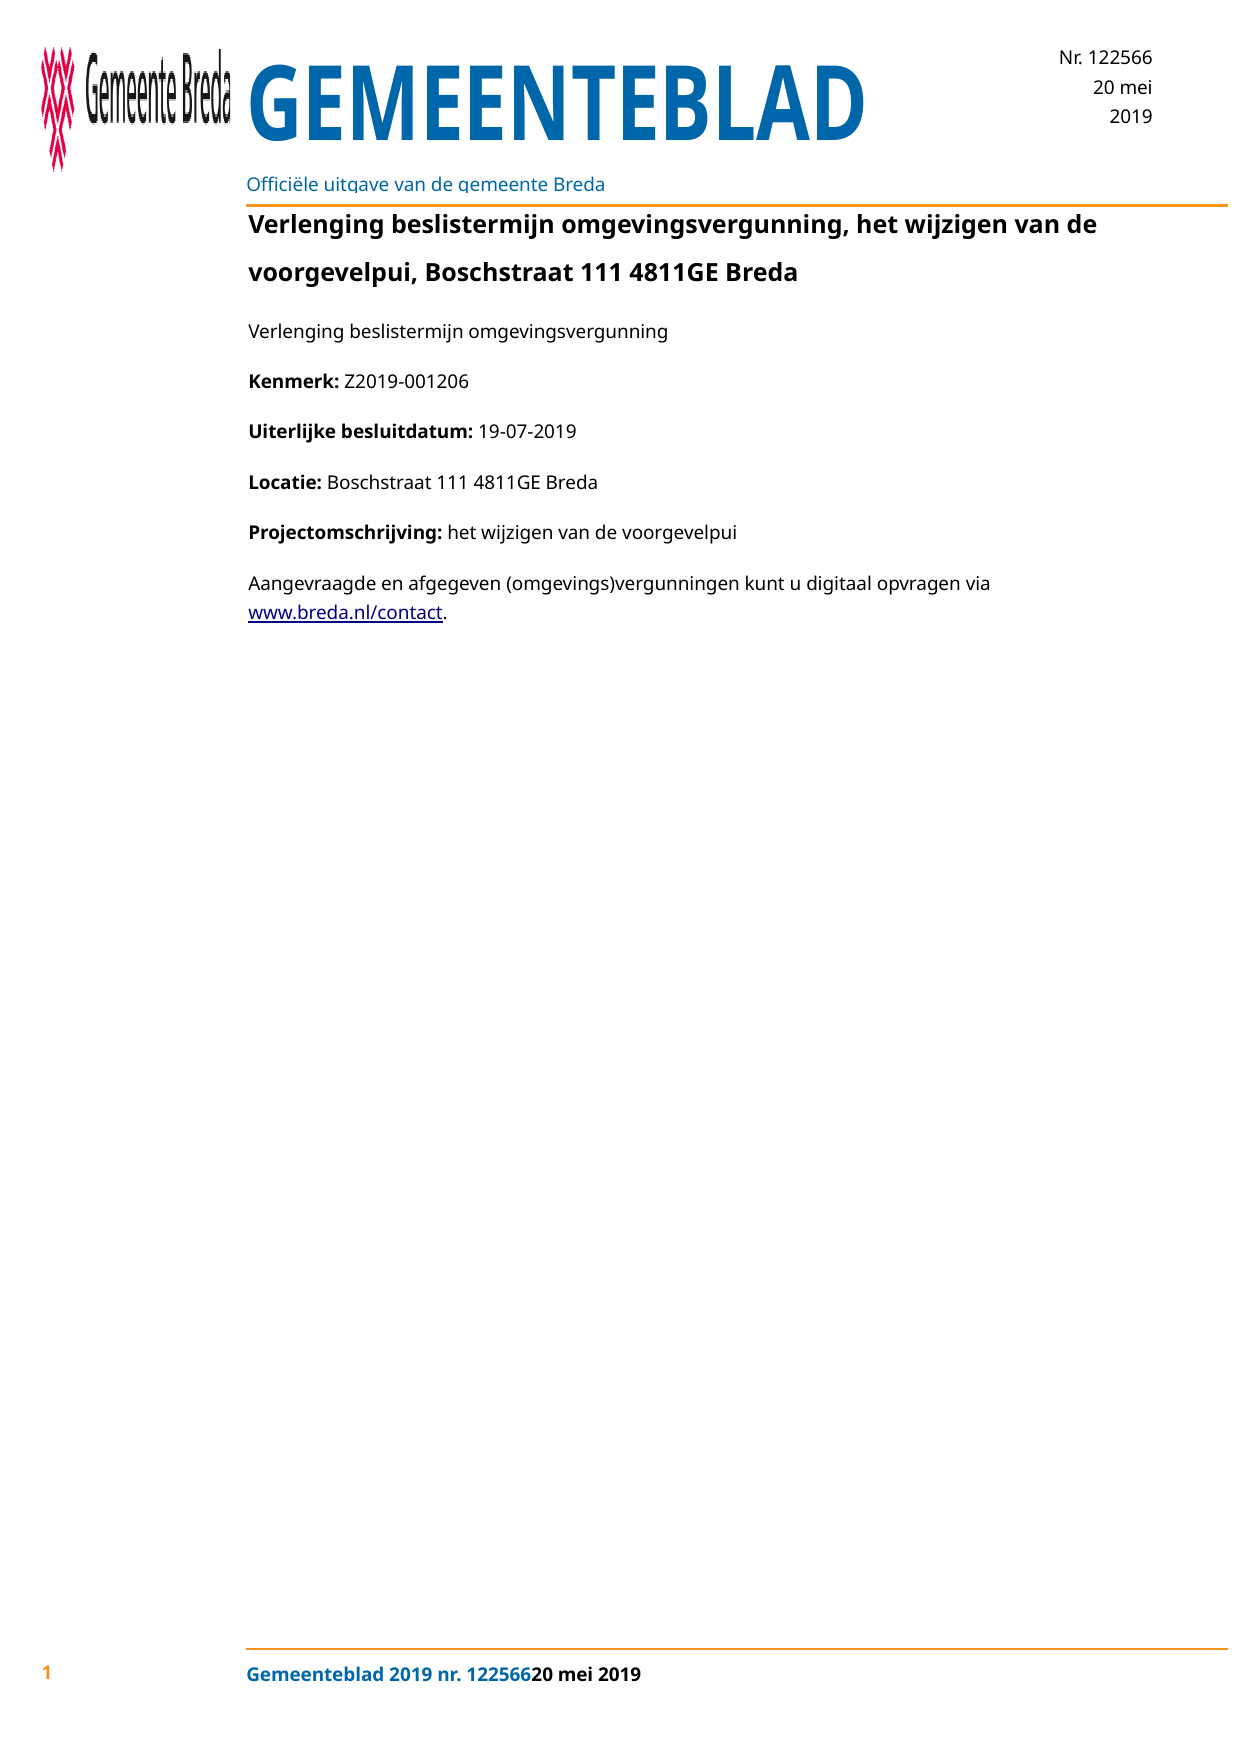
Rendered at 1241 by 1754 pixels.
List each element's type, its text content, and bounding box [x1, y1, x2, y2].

picture [41, 47, 231, 172]
text Verlenging beslistermijn omgevingsvergunning [248, 318, 1152, 344]
text Kenmerk: Z2019-001206 [248, 368, 1152, 394]
text Uiterlijke besluitdatum: 19-07-2019 [248, 419, 1152, 444]
text Aangevraagde en afgegeven (omgevings)vergunningen kunt u digitaal opvragen via www.breda.nl/contact. [248, 570, 1152, 625]
text Locatie: Boschstraat 111 4811GE Breda [248, 469, 1152, 495]
text Projectomschrijving: het wijzigen van de voorgevelpui [248, 519, 1152, 545]
text Verlenging beslistermijn omgevingsvergunning, het wijzigen van de voorgevelpui, Boschstraat 111 4811GE Breda [248, 207, 1152, 288]
